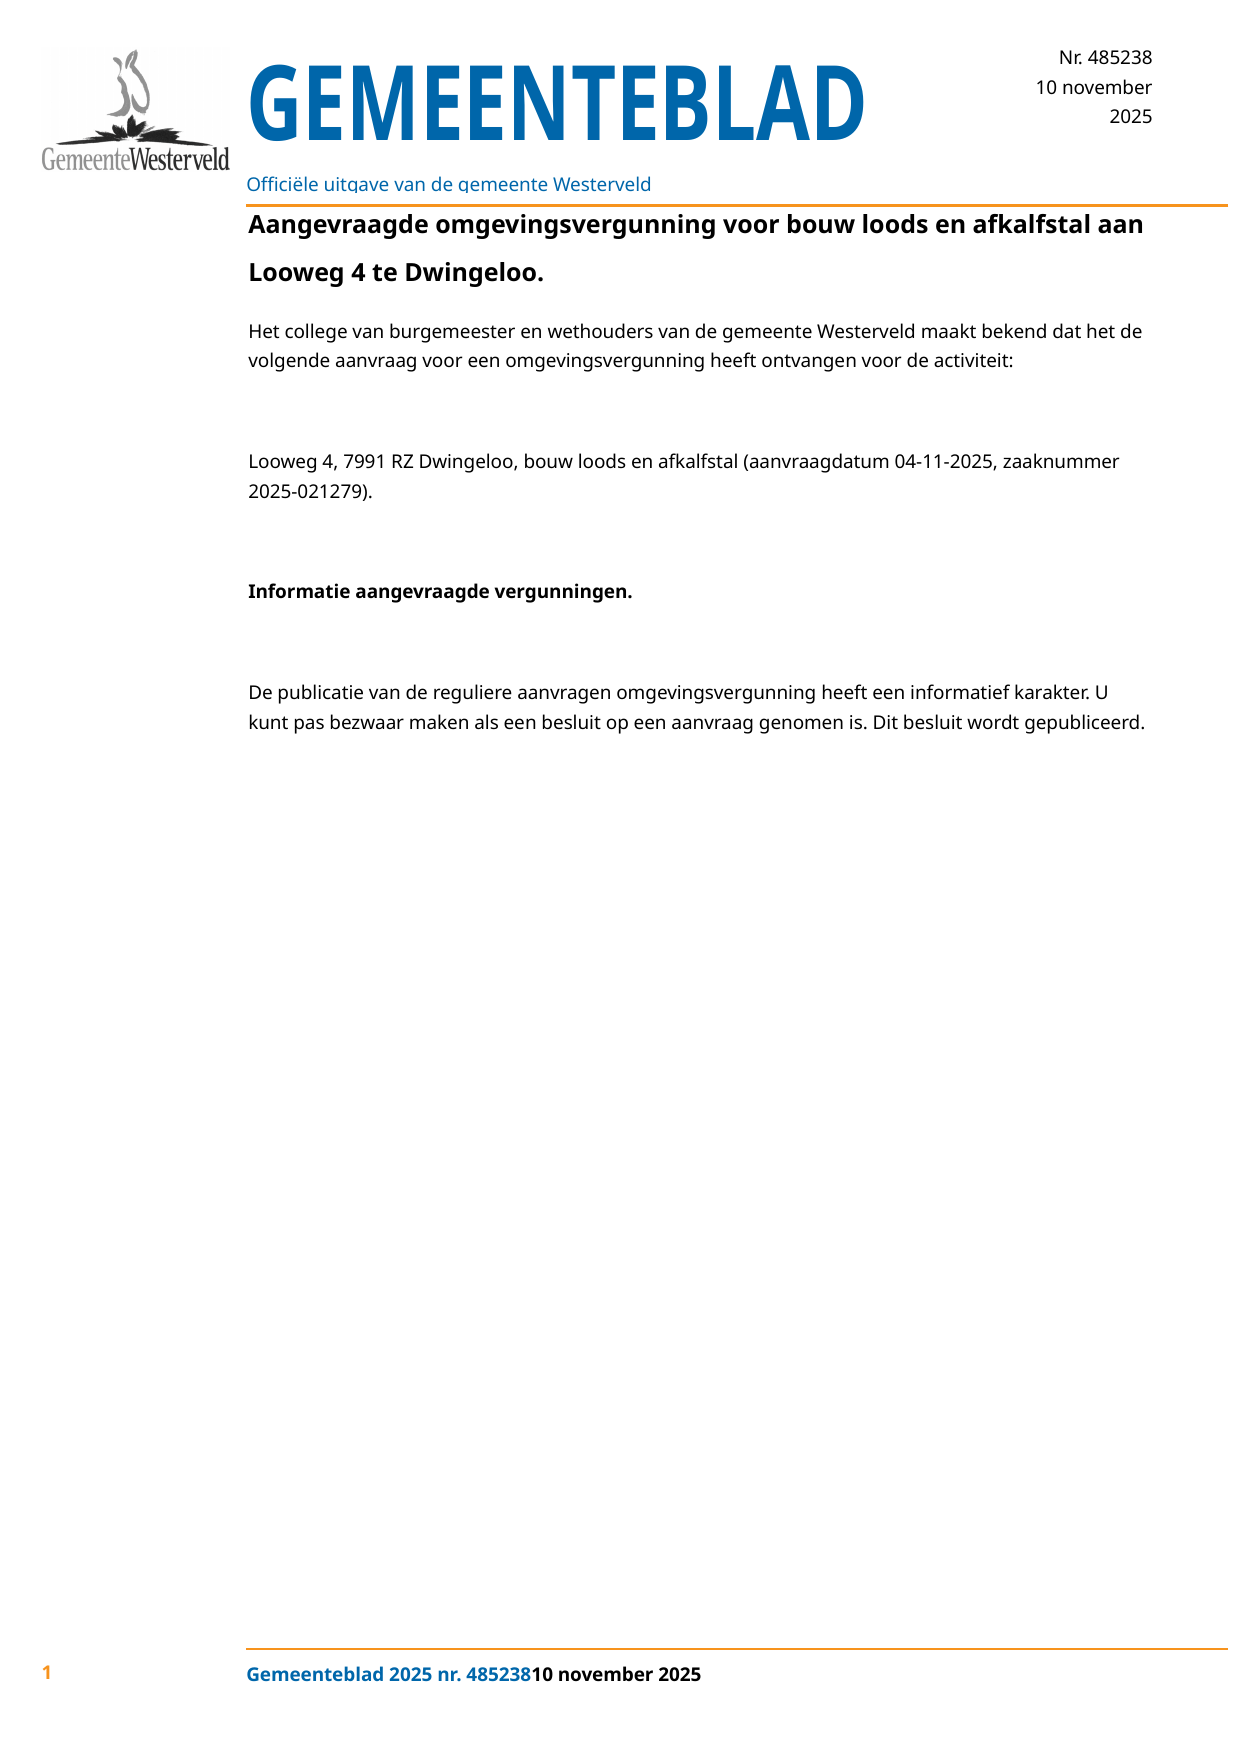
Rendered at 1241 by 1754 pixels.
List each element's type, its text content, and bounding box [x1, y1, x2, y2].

text Looweg 4, 7991 RZ Dwingeloo, bouw loods en afkalfstal (aanvraagdatum 04-11-2025, zaaknummer 2025-021279). [248, 448, 1152, 504]
text De publicatie van de reguliere aanvragen omgevingsvergunning heeft een informatief karakter. U kunt pas bezwaar maken als een besluit op een aanvraag genomen is. Dit besluit wordt gepubliceerd. [248, 679, 1152, 735]
text Informatie aangevraagde vergunningen. [248, 579, 1152, 604]
picture [41, 47, 231, 172]
text Het college van burgemeester en wethouders van de gemeente Westerveld maakt bekend dat het de volgende aanvraag voor een omgevingsvergunning heeft ontvangen voor de activiteit: [248, 318, 1152, 373]
text Aangevraagde omgevingsvergunning voor bouw loods en afkalfstal aan Looweg 4 te Dwingeloo. [248, 207, 1152, 288]
